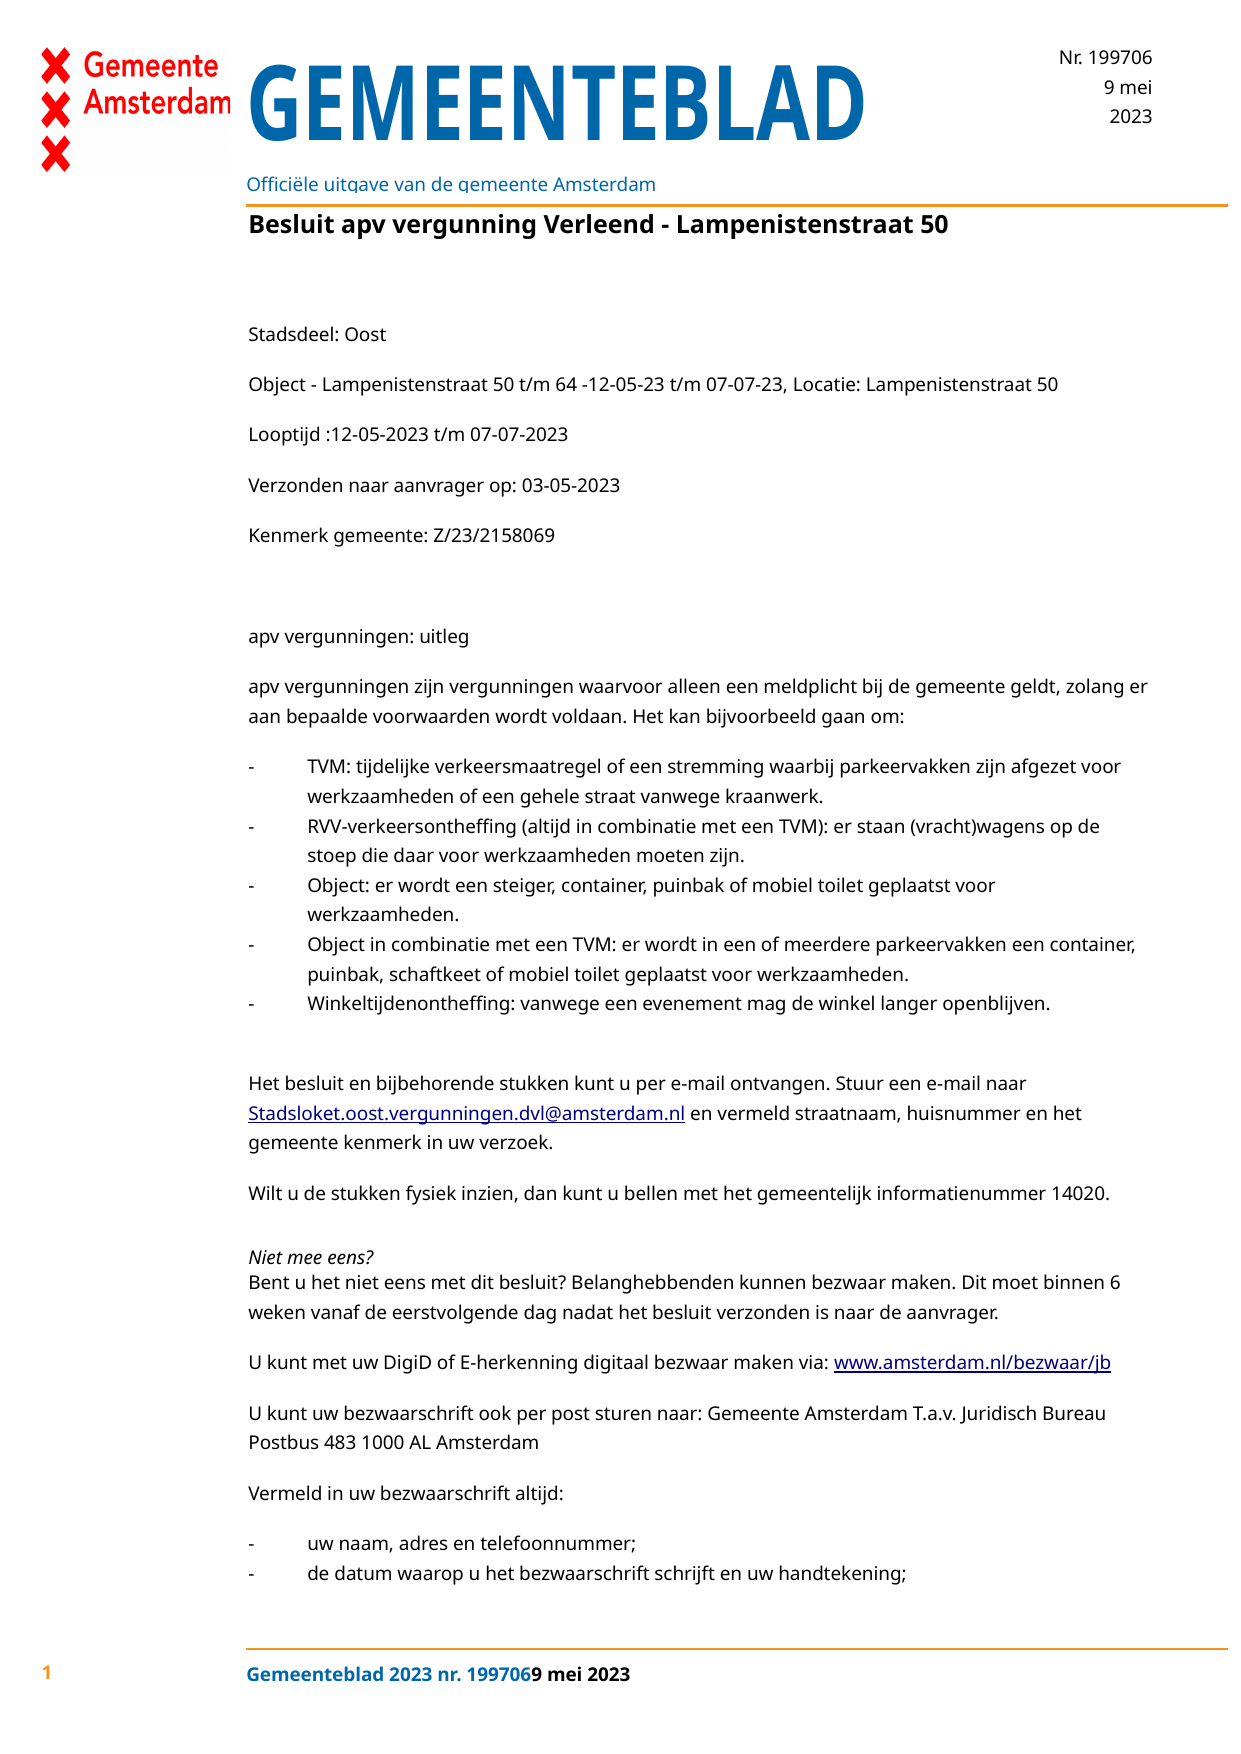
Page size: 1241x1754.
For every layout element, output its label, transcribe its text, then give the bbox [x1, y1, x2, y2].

text Kenmerk gemeente: Z/23/2158069 [248, 522, 1152, 548]
list de datum waarop u het bezwaarschrift schrijft en uw handtekening; [248, 1560, 1152, 1586]
text Vermeld in uw bezwaarschrift altijd: [248, 1480, 1152, 1506]
text Stadsdeel: Oost [248, 321, 1152, 346]
text Besluit apv vergunning Verleend - Lampenistenstraat 50 [248, 207, 1152, 241]
text U kunt met uw DigiD of E-herkenning digitaal bezwaar maken via: www.amsterdam.nl/bezwaar/jb [248, 1349, 1152, 1375]
text Object - Lampenistenstraat 50 t/m 64 -12-05-23 t/m 07-07-23, Locatie: Lampenistenstraat 50 [248, 371, 1152, 397]
list Winkeltijdenontheffing: vanwege een evenement mag de winkel langer openblijven. [248, 990, 1152, 1016]
list Object in combinatie met een TVM: er wordt in een of meerdere parkeervakken een container, puinbak, schaftkeet of mobiel toilet geplaatst voor werkzaamheden. [248, 931, 1152, 986]
text Niet mee eens? [248, 1244, 1152, 1269]
text Verzonden naar aanvrager op: 03-05-2023 [248, 472, 1152, 498]
list Object: er wordt een steiger, container, puinbak of mobiel toilet geplaatst voor werkzaamheden. [248, 872, 1152, 927]
text Looptijd :12-05-2023 t/m 07-07-2023 [248, 422, 1152, 447]
text Bent u het niet eens met dit besluit? Belanghebbenden kunnen bezwaar maken. Dit moet binnen 6 weken vanaf de eerstvolgende dag nadat het besluit verzonden is naar de aanvrager. [248, 1269, 1152, 1325]
list RVV-verkeersontheffing (altijd in combinatie met een TVM): er staan (vracht)wagens op de stoep die daar voor werkzaamheden moeten zijn. [248, 813, 1152, 868]
text Het besluit en bijbehorende stukken kunt u per e-mail ontvangen. Stuur een e-mail naar Stadsloket.oost.vergunningen.dvl@amsterdam.nl en vermeld straatnaam, huisnummer en het gemeente kenmerk in uw verzoek. [248, 1070, 1152, 1155]
text Wilt u de stukken fysiek inzien, dan kunt u bellen met het gemeentelijk informatienummer 14020. [248, 1180, 1152, 1206]
list uw naam, adres en telefoonnummer; [248, 1530, 1152, 1556]
text apv vergunningen: uitleg [248, 623, 1152, 649]
list TVM: tijdelijke verkeersmaatregel of een stremming waarbij parkeervakken zijn afgezet voor werkzaamheden of een gehele straat vanwege kraanwerk. [248, 754, 1152, 809]
text apv vergunningen zijn vergunningen waarvoor alleen een meldplicht bij de gemeente geldt, zolang er aan bepaalde voorwaarden wordt voldaan. Het kan bijvoorbeeld gaan om: [248, 674, 1152, 729]
picture [41, 47, 231, 172]
text U kunt uw bezwaarschrift ook per post sturen naar: Gemeente Amsterdam T.a.v. Juridisch Bureau Postbus 483 1000 AL Amsterdam [248, 1400, 1152, 1455]
